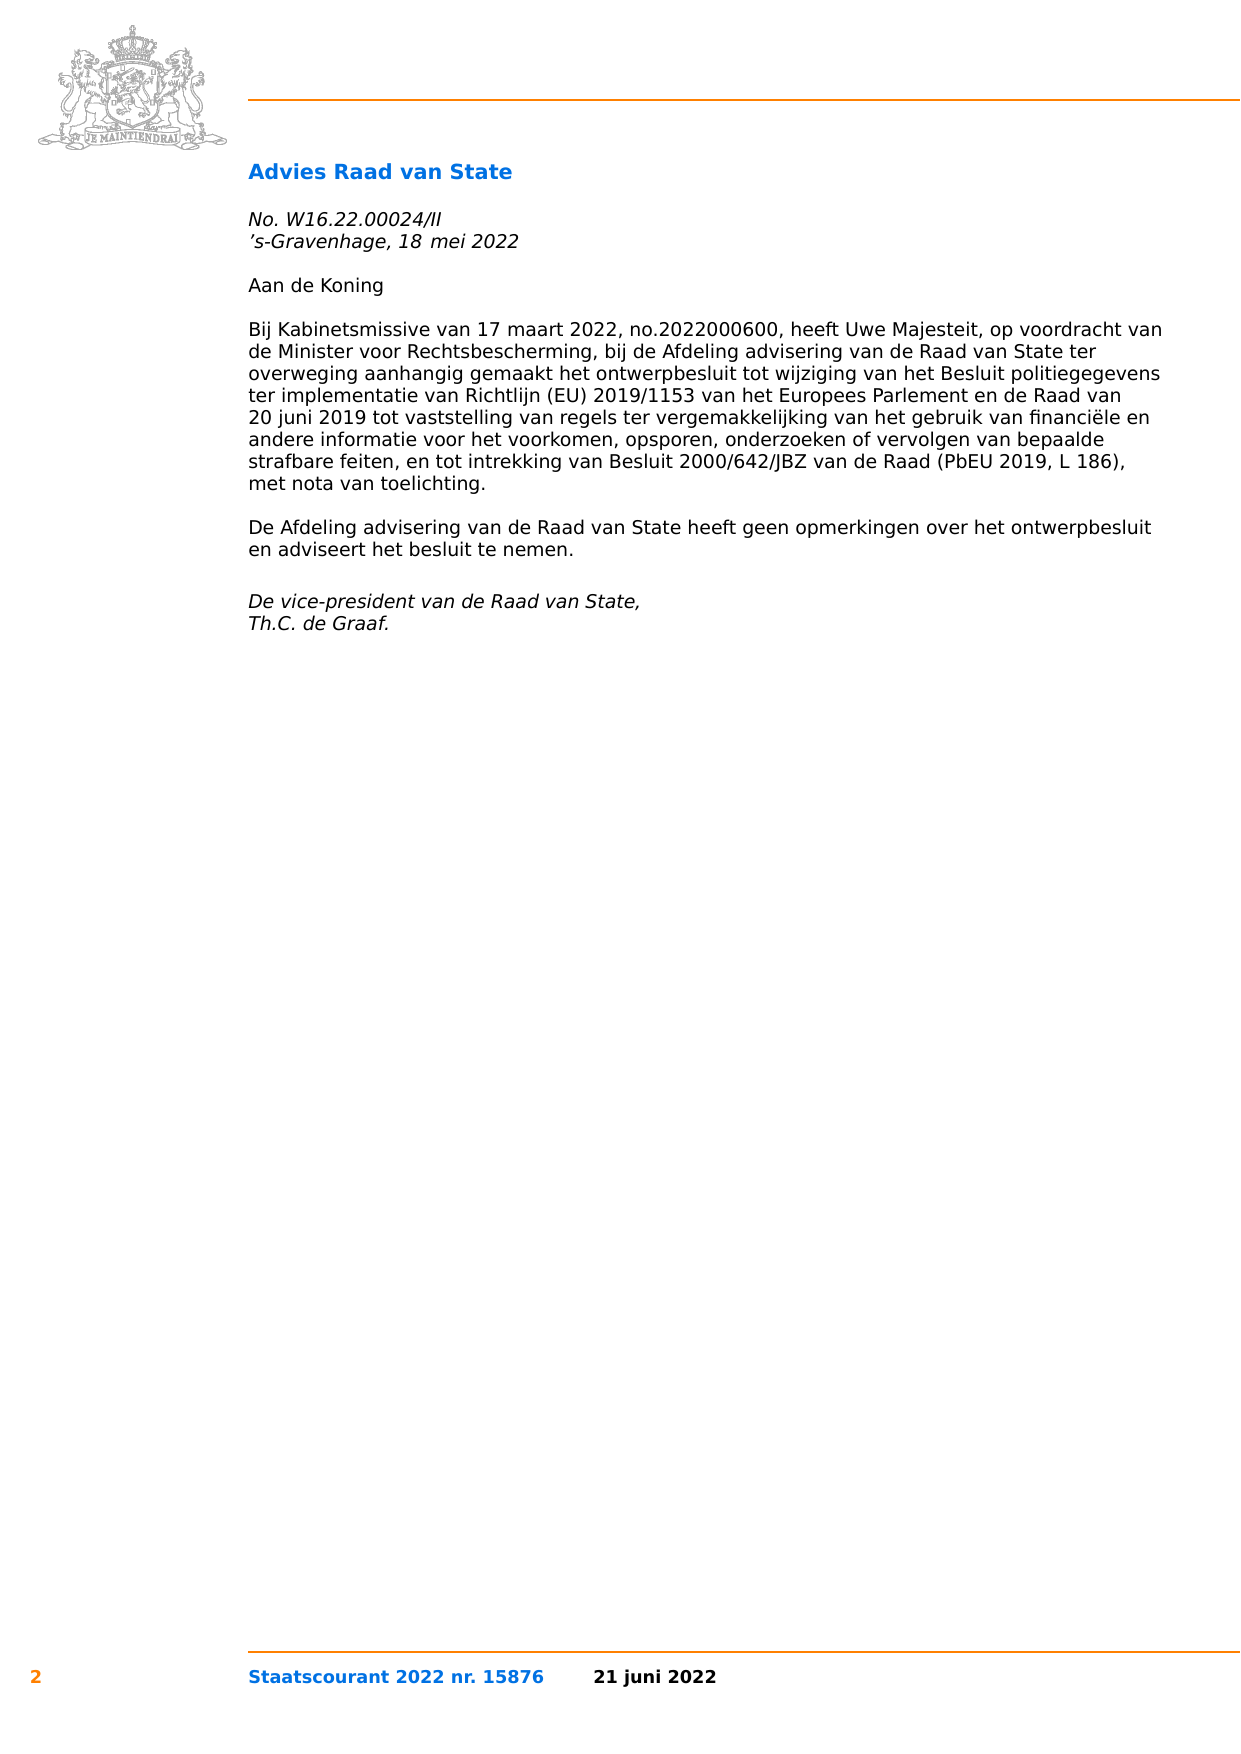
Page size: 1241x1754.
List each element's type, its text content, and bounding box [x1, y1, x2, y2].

picture [38, 25, 227, 150]
text Bij Kabinetsmissive van 17 maart 2022, no.2022000600, heeft Uwe Majesteit, op voordracht van de Minister voor Rechtsbescherming, bij de Afdeling advisering van de Raad van State ter overweging aanhangig gemaakt het ontwerpbesluit tot wijziging van het Besluit politiegegevens ter implementatie van Richtlijn (EU) 2019/1153 van het Europees Parlement en de Raad van 20 juni 2019 tot vaststelling van regels ter vergemakkelijking van het gebruik van financiële en andere informatie voor het voorkomen, opsporen, onderzoeken of vervolgen van bepaalde strafbare feiten, en tot intrekking van Besluit 2000/642/JBZ van de Raad (PbEU 2019, L 186), met nota van toelichting. [248, 319, 1163, 495]
text Aan de Koning [248, 275, 1163, 297]
text De vice-president van de Raad van State, Th.C. de Graaf. [248, 591, 1163, 634]
text ’s-Gravenhage, 18 mei 2022 [248, 231, 1163, 253]
text No. W16.22.00024/II [248, 209, 1163, 231]
text De Afdeling advisering van de Raad van State heeft geen opmerkingen over het ontwerpbesluit en adviseert het besluit te nemen. [248, 517, 1163, 561]
subtitle Advies Raad van State [248, 160, 1163, 184]
